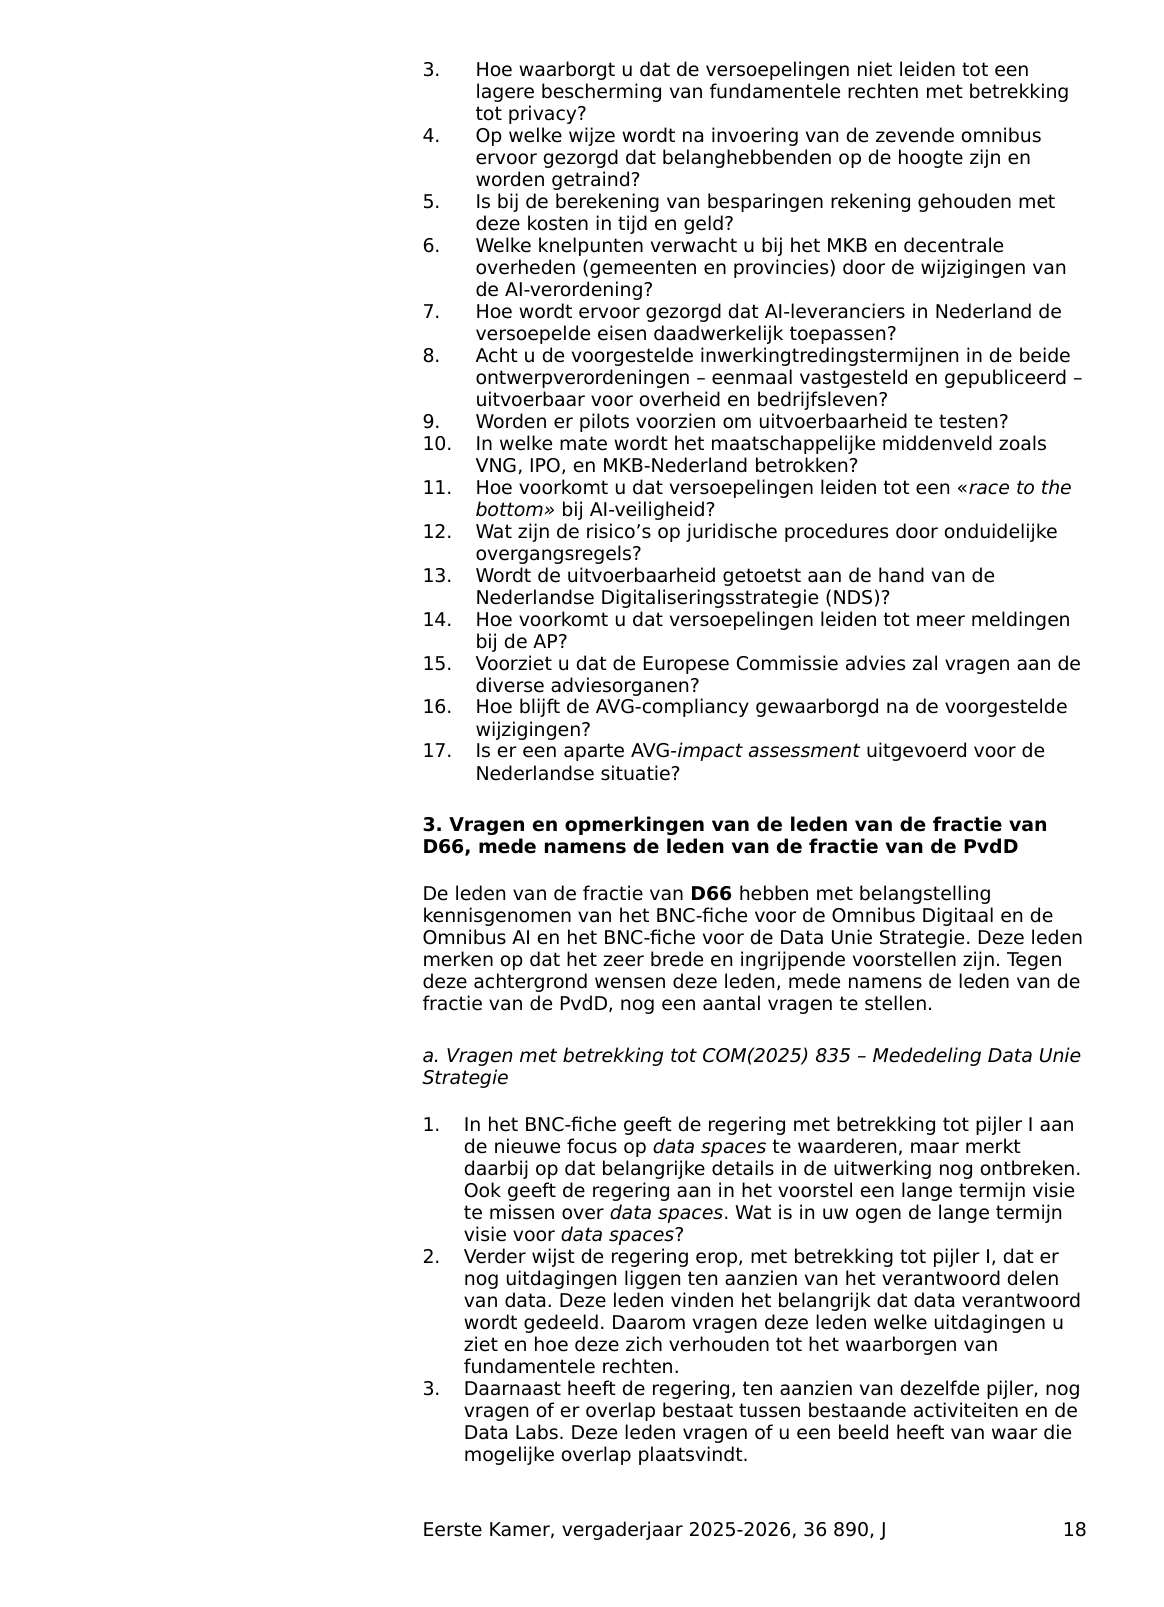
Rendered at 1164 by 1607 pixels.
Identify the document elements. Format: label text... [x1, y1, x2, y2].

text 3. Daarnaast heeft de regering, ten aanzien van dezelfde pijler, nog vragen of er overlap bestaat tussen bestaande activiteiten en de Data Labs. Deze leden vragen of u een beeld heeft van waar die mogelijke overlap plaatsvindt. [422, 1378, 1087, 1466]
text 10. In welke mate wordt het maatschappelijke middenveld zoals VNG, IPO, en MKB-Nederland betrokken? [422, 433, 1087, 477]
text 14. Hoe voorkomt u dat versoepelingen leiden tot meer meldingen bij de AP? [422, 608, 1087, 652]
text 8. Acht u de voorgestelde inwerkingtredingstermijnen in de beide ontwerpverordeningen – eenmaal vastgesteld en gepubliceerd – uitvoerbaar voor overheid en bedrijfsleven? [422, 345, 1087, 411]
text 1. In het BNC-fiche geeft de regering met betrekking tot pijler I aan de nieuwe focus op data spaces te waarderen, maar merkt daarbij op dat belangrijke details in de uitwerking nog ontbreken. Ook geeft de regering aan in het voorstel een lange termijn visie te missen over data spaces. Wat is in uw ogen de lange termijn visie voor data spaces? [422, 1114, 1087, 1246]
text De leden van de fractie van D66 hebben met belangstelling kennisgenomen van het BNC-fiche voor de Omnibus Digitaal en de Omnibus AI en het BNC-fiche voor de Data Unie Strategie. Deze leden merken op dat het zeer brede en ingrijpende voorstellen zijn. Tegen deze achtergrond wensen deze leden, mede namens de leden van de fractie van de PvdD, nog een aantal vragen te stellen. [422, 883, 1087, 1015]
text 3. Hoe waarborgt u dat de versoepelingen niet leiden tot een lagere bescherming van fundamentele rechten met betrekking tot privacy? [422, 59, 1087, 125]
text 15. Voorziet u dat de Europese Commissie advies zal vragen aan de diverse adviesorganen? [422, 652, 1087, 696]
text 17. Is er een aparte AVG-impact assessment uitgevoerd voor de Nederlandse situatie? [422, 740, 1087, 784]
text 2. Verder wijst de regering erop, met betrekking tot pijler I, dat er nog uitdagingen liggen ten aanzien van het verantwoord delen van data. Deze leden vinden het belangrijk dat data verantwoord wordt gedeeld. Daarom vragen deze leden welke uitdagingen u ziet en hoe deze zich verhouden tot het waarborgen van fundamentele rechten. [422, 1246, 1087, 1378]
text 7. Hoe wordt ervoor gezorgd dat AI-leveranciers in Nederland de versoepelde eisen daadwerkelijk toepassen? [422, 301, 1087, 345]
subtitle 3. Vragen en opmerkingen van de leden van de fractie van D66, mede namens de leden van de fractie van de PvdD [422, 814, 1087, 858]
text 11. Hoe voorkomt u dat versoepelingen leiden tot een «race to the bottom» bij AI-veiligheid? [422, 477, 1087, 521]
text 9. Worden er pilots voorzien om uitvoerbaarheid te testen? [422, 411, 1087, 433]
text 16. Hoe blijft de AVG-compliancy gewaarborgd na de voorgestelde wijzigingen? [422, 696, 1087, 740]
text 5. Is bij de berekening van besparingen rekening gehouden met deze kosten in tijd en geld? [422, 191, 1087, 235]
text 4. Op welke wijze wordt na invoering van de zevende omnibus ervoor gezorgd dat belanghebbenden op de hoogte zijn en worden getraind? [422, 125, 1087, 191]
text 13. Wordt de uitvoerbaarheid getoetst aan de hand van de Nederlandse Digitaliseringsstrategie (NDS)? [422, 564, 1087, 608]
text 6. Welke knelpunten verwacht u bij het MKB en decentrale overheden (gemeenten en provincies) door de wijzigingen van de AI-verordening? [422, 235, 1087, 301]
subtitle a. Vragen met betrekking tot COM(2025) 835 – Mededeling Data Unie Strategie [422, 1045, 1087, 1089]
text 12. Wat zijn de risico’s op juridische procedures door onduidelijke overgangsregels? [422, 521, 1087, 564]
